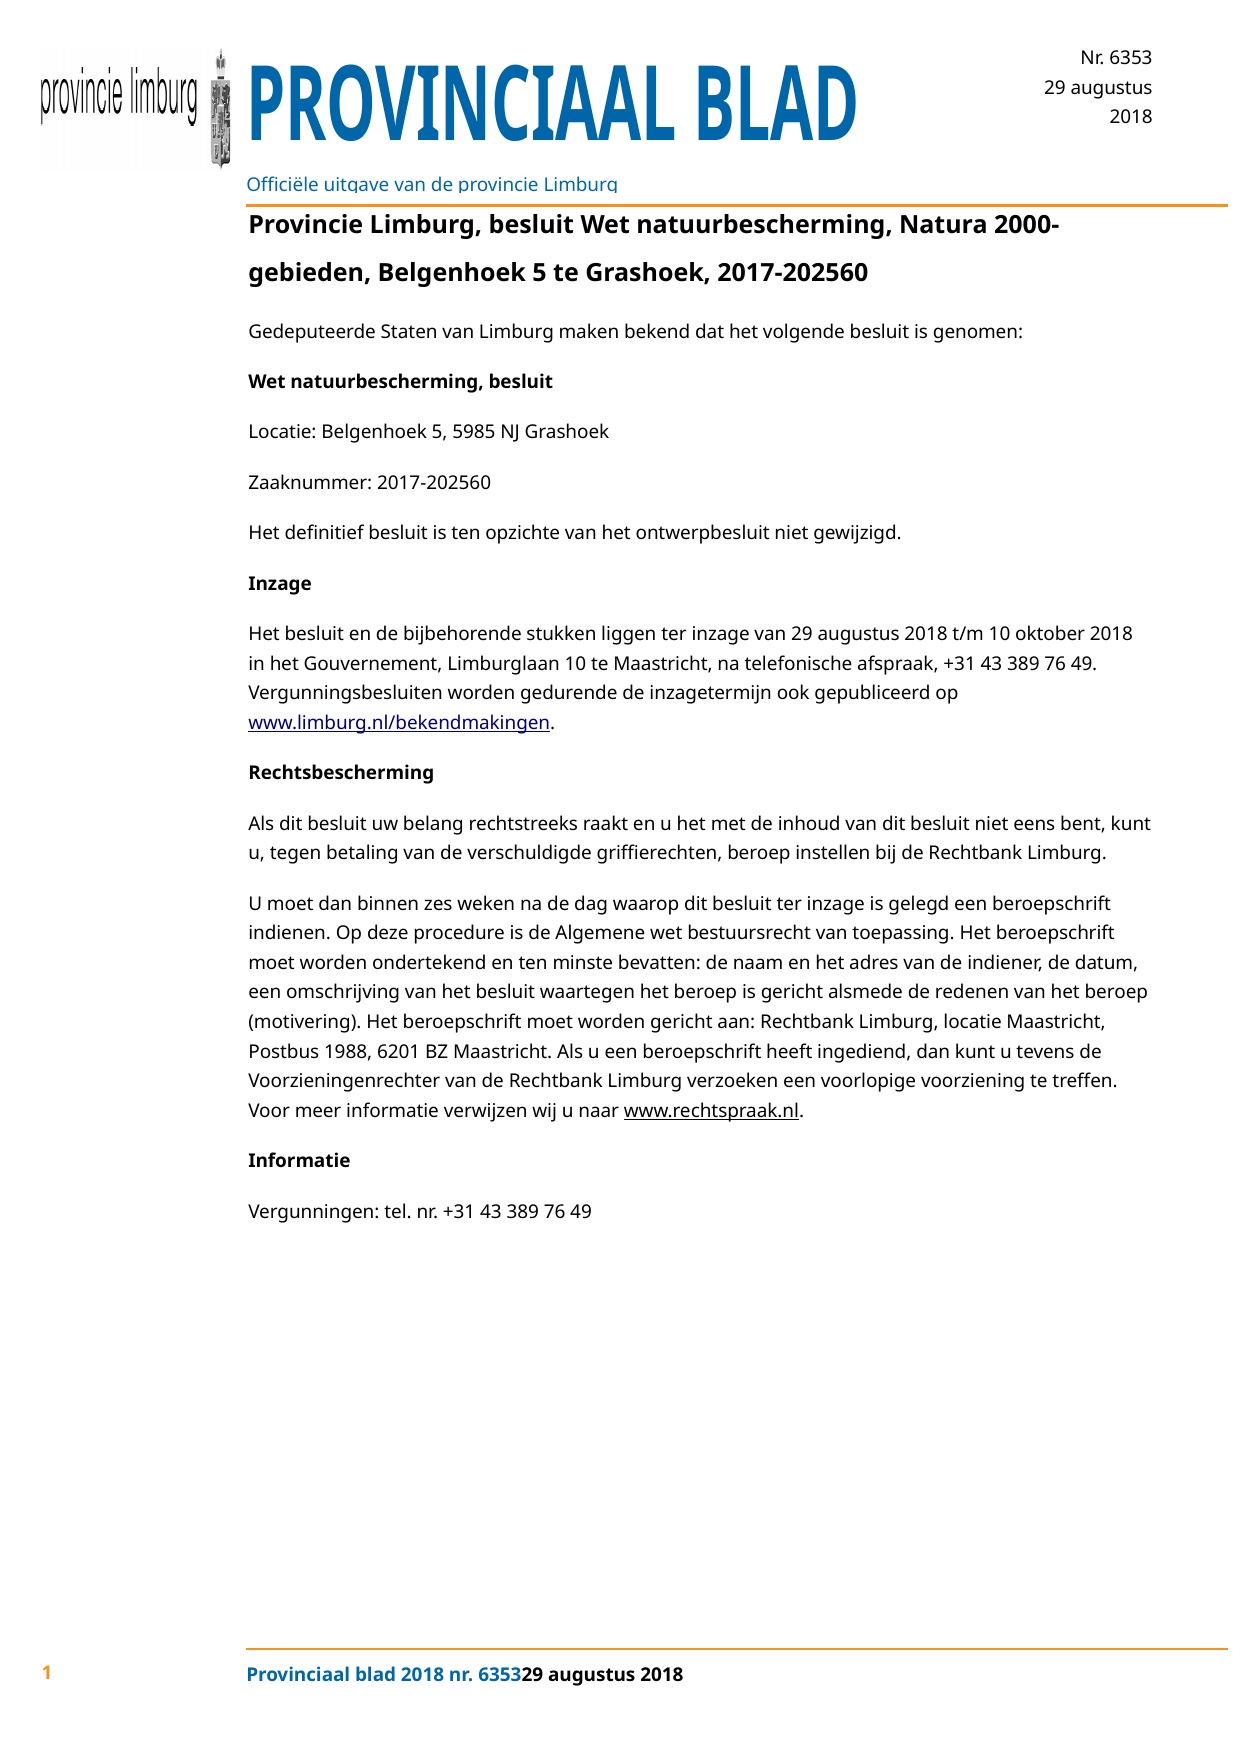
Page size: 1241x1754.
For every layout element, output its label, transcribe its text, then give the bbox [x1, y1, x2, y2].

text Als dit besluit uw belang rechtstreeks raakt en u het met de inhoud van dit besluit niet eens bent, kunt u, tegen betaling van de verschuldigde griffierechten, beroep instellen bij de Rechtbank Limburg. [248, 810, 1152, 865]
text Zaaknummer: 2017-202560 [248, 469, 1152, 495]
text Het definitief besluit is ten opzichte van het ontwerpbesluit niet gewijzigd. [248, 519, 1152, 545]
text Provincie Limburg, besluit Wet natuurbescherming, Natura 2000-gebieden, Belgenhoek 5 te Grashoek, 2017-202560 [248, 207, 1152, 288]
text Rechtsbescherming [248, 759, 1152, 785]
text Gedeputeerde Staten van Limburg maken bekend dat het volgende besluit is genomen: [248, 318, 1152, 344]
text Inzage [248, 570, 1152, 596]
text Locatie: Belgenhoek 5, 5985 NJ Grashoek [248, 419, 1152, 444]
picture [41, 47, 231, 172]
text Informatie [248, 1147, 1152, 1173]
text U moet dan binnen zes weken na de dag waarop dit besluit ter inzage is gelegd een beroepschrift indienen. Op deze procedure is de Algemene wet bestuursrecht van toepassing. Het beroepschrift moet worden ondertekend en ten minste bevatten: de naam en het adres van de indiener, de datum, een omschrijving van het besluit waartegen het beroep is gericht alsmede de redenen van het beroep (motivering). Het beroepschrift moet worden gericht aan: Rechtbank Limburg, locatie Maastricht, Postbus 1988, 6201 BZ Maastricht. Als u een beroepschrift heeft ingediend, dan kunt u tevens de Voorzieningenrechter van de Rechtbank Limburg verzoeken een voorlopige voorziening te treffen. Voor meer informatie verwijzen wij u naar www.rechtspraak.nl. [248, 890, 1152, 1123]
text Het besluit en de bijbehorende stukken liggen ter inzage van 29 augustus 2018 t/m 10 oktober 2018 in het Gouvernement, Limburglaan 10 te Maastricht, na telefonische afspraak, +31 43 389 76 49. Vergunningsbesluiten worden gedurende de inzagetermijn ook gepubliceerd op www.limburg.nl/bekendmakingen. [248, 620, 1152, 735]
text Vergunningen: tel. nr. +31 43 389 76 49 [248, 1198, 1152, 1224]
text Wet natuurbescherming, besluit [248, 368, 1152, 394]
